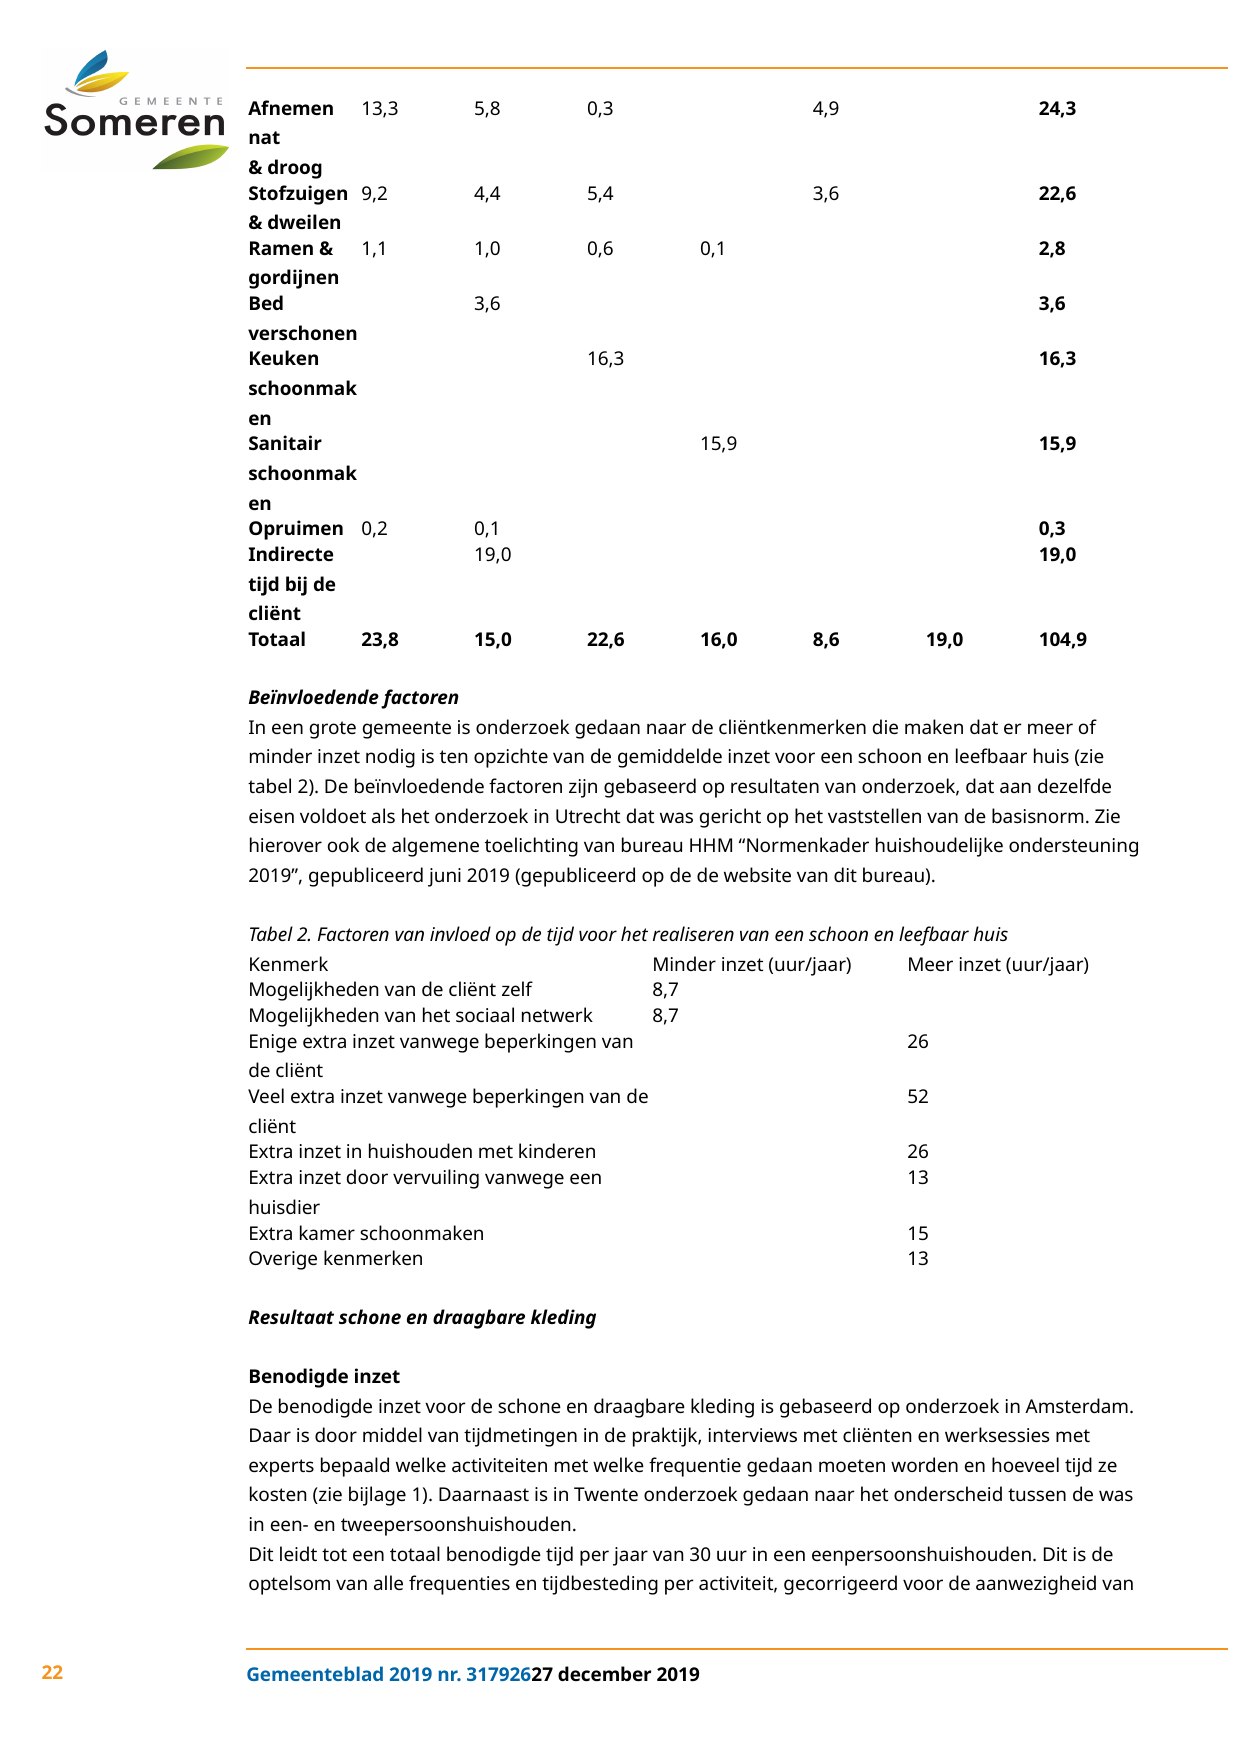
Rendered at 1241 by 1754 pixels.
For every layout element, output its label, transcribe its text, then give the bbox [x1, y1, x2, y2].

table_cell 1,0 [474, 235, 587, 290]
table_cell 0,2 [361, 515, 474, 541]
table_cell [652, 1246, 907, 1271]
table_cell [926, 541, 1038, 626]
table_cell [361, 431, 474, 515]
table_cell 22,6 [1039, 180, 1152, 235]
table_cell 15,9 [700, 431, 813, 515]
table_cell 3,6 [813, 180, 926, 235]
table_cell [926, 515, 1038, 541]
table_cell 16,3 [1039, 346, 1152, 431]
table_cell [474, 346, 587, 431]
table_cell Totaal [248, 626, 361, 652]
table_cell [361, 346, 474, 431]
table_header Meer inzet (uur/jaar) [907, 951, 1152, 977]
table_cell 0,3 [587, 95, 700, 180]
table_cell 3,6 [474, 290, 587, 346]
picture [41, 47, 231, 172]
table_cell 26 [907, 1028, 1152, 1083]
table_cell Sanitair schoonmaken [248, 431, 361, 515]
table_cell [813, 541, 926, 626]
table_cell Extra inzet door vervuiling vanwege een huisdier [248, 1165, 652, 1220]
table_cell Mogelijkheden van het sociaal netwerk [248, 1003, 652, 1028]
table_cell Indirecte tijd bij de cliënt [248, 541, 361, 626]
text Dit leidt tot een totaal benodigde tijd per jaar van 30 uur in een eenpersoonshuishouden. Dit is de optelsom van alle frequenties en tijdbesteding per activiteit, gecorrigeerd voor de aanwezigheid van [248, 1541, 1152, 1596]
table_cell 8,7 [652, 1003, 907, 1028]
table_cell 8,7 [652, 977, 907, 1002]
table_cell [700, 290, 813, 346]
table_cell [361, 290, 474, 346]
table_cell [474, 431, 587, 515]
table_cell [700, 346, 813, 431]
table_cell 0,1 [474, 515, 587, 541]
table_cell 8,6 [813, 626, 926, 652]
table_cell [587, 431, 700, 515]
table_cell [652, 1220, 907, 1246]
table_cell Afnemen nat & droog [248, 95, 361, 180]
table_cell 26 [907, 1139, 1152, 1164]
table_cell [926, 346, 1038, 431]
text De benodigde inzet voor de schone en draagbare kleding is gebaseerd op onderzoek in Amsterdam. Daar is door middel van tijdmetingen in de praktijk, interviews met cliënten en werksessies met experts bepaald welke activiteiten met welke frequentie gedaan moeten worden en hoeveel tijd ze kosten (zie bijlage 1). Daarnaast is in Twente onderzoek gedaan naar het onderscheid tussen de was in een- en tweepersoonshuishouden. [248, 1393, 1152, 1537]
table_cell 52 [907, 1084, 1152, 1139]
table_cell [926, 431, 1038, 515]
table_cell 24,3 [1039, 95, 1152, 180]
table_cell Ramen & gordijnen [248, 235, 361, 290]
table_cell [813, 290, 926, 346]
table_cell 2,8 [1039, 235, 1152, 290]
table_cell [813, 515, 926, 541]
table_cell 5,4 [587, 180, 700, 235]
table_cell [587, 515, 700, 541]
table_cell [907, 1003, 1152, 1028]
table_header Kenmerk [248, 951, 652, 977]
table_cell Stofzuigen & dweilen [248, 180, 361, 235]
text Resultaat schone en draagbare kleding [248, 1304, 1152, 1330]
table_cell 13,3 [361, 95, 474, 180]
table_cell 16,3 [587, 346, 700, 431]
table_cell 22,6 [587, 626, 700, 652]
table_cell [700, 95, 813, 180]
text Beïnvloedende factoren [248, 684, 1152, 710]
table_cell 104,9 [1039, 626, 1152, 652]
table_cell [700, 541, 813, 626]
table_cell Overige kenmerken [248, 1246, 652, 1271]
table_cell Opruimen [248, 515, 361, 541]
table_cell 19,0 [926, 626, 1038, 652]
table_cell [926, 290, 1038, 346]
table_cell Enige extra inzet vanwege beperkingen van de cliënt [248, 1028, 652, 1083]
table_cell 15,0 [474, 626, 587, 652]
table_header Minder inzet (uur/jaar) [652, 951, 907, 977]
table_cell 15 [907, 1220, 1152, 1246]
table_cell 9,2 [361, 180, 474, 235]
text In een grote gemeente is onderzoek gedaan naar de cliëntkenmerken die maken dat er meer of minder inzet nodig is ten opzichte van de gemiddelde inzet voor een schoon en leefbaar huis (zie tabel 2). De beïnvloedende factoren zijn gebaseerd op resultaten van onderzoek, dat aan dezelfde eisen voldoet als het onderzoek in Utrecht dat was gericht op het vaststellen van de basisnorm. Zie hierover ook de algemene toelichting van bureau HHM “Normenkader huishoudelijke ondersteuning 2019”, gepubliceerd juni 2019 (gepubliceerd op de de website van dit bureau). [248, 714, 1152, 888]
table_cell Keuken schoonmaken [248, 346, 361, 431]
table_cell 4,9 [813, 95, 926, 180]
table_cell 15,9 [1039, 431, 1152, 515]
table_cell [652, 1139, 907, 1164]
table_cell [587, 541, 700, 626]
table_cell 19,0 [1039, 541, 1152, 626]
table_cell 0,1 [700, 235, 813, 290]
table_cell [700, 515, 813, 541]
text Tabel 2. Factoren van invloed op de tijd voor het realiseren van een schoon en leefbaar huis [248, 921, 1152, 947]
table_cell [813, 431, 926, 515]
table_cell 1,1 [361, 235, 474, 290]
table_cell 5,8 [474, 95, 587, 180]
table_cell [361, 541, 474, 626]
table_cell [700, 180, 813, 235]
text Benodigde inzet [248, 1363, 1152, 1389]
table_cell [907, 977, 1152, 1002]
table_cell Bed verschonen [248, 290, 361, 346]
table_cell [652, 1084, 907, 1139]
table_cell Extra inzet in huishouden met kinderen [248, 1139, 652, 1164]
table_cell 23,8 [361, 626, 474, 652]
table_cell 3,6 [1039, 290, 1152, 346]
table_cell 19,0 [474, 541, 587, 626]
table_cell 13 [907, 1246, 1152, 1271]
table_cell Mogelijkheden van de cliënt zelf [248, 977, 652, 1002]
table_cell 16,0 [700, 626, 813, 652]
table_cell [926, 235, 1038, 290]
table_cell 0,3 [1039, 515, 1152, 541]
table_cell 13 [907, 1165, 1152, 1220]
table_cell Veel extra inzet vanwege beperkingen van de cliënt [248, 1084, 652, 1139]
table_cell 0,6 [587, 235, 700, 290]
table_cell [926, 95, 1038, 180]
table_cell [813, 346, 926, 431]
table_cell [652, 1165, 907, 1220]
table_cell [587, 290, 700, 346]
table_cell [652, 1028, 907, 1083]
table_cell 4,4 [474, 180, 587, 235]
table_cell [926, 180, 1038, 235]
table_cell Extra kamer schoonmaken [248, 1220, 652, 1246]
table_cell [813, 235, 926, 290]
